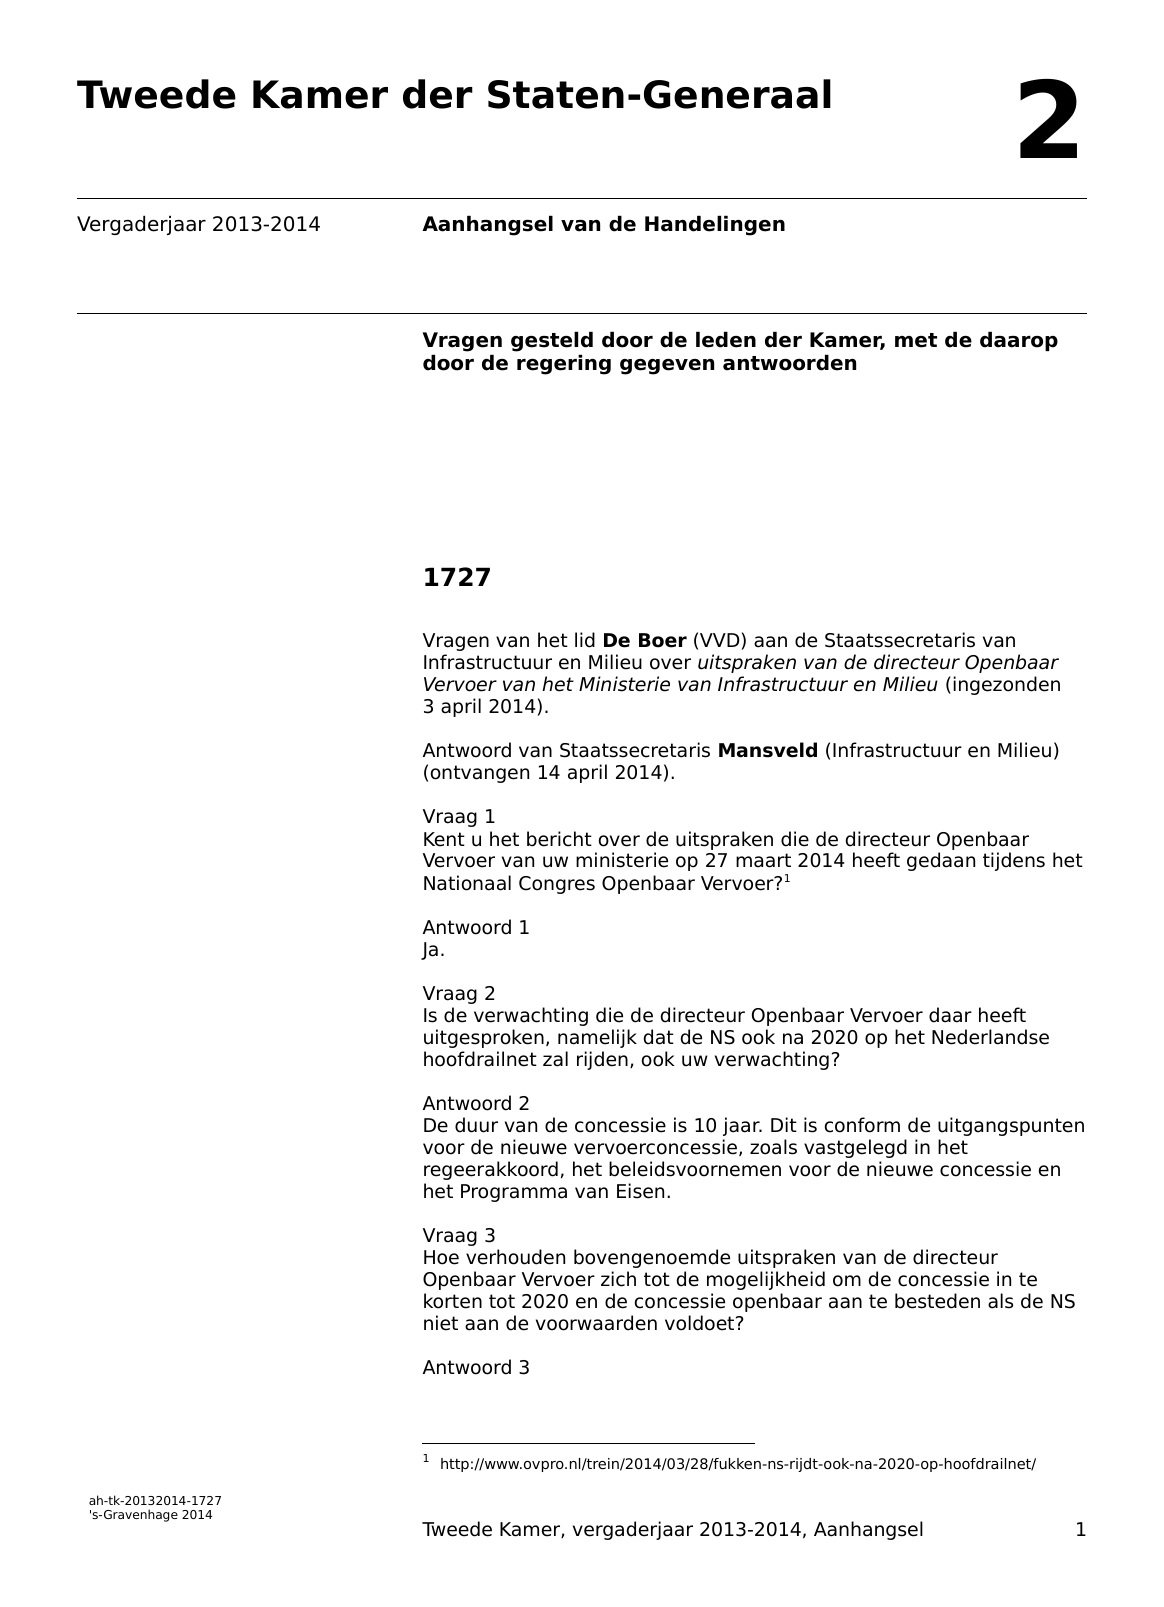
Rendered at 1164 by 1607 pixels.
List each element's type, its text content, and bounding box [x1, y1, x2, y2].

text Antwoord 3 [422, 1357, 1087, 1379]
text De duur van de concessie is 10 jaar. Dit is conform de uitgangspunten voor de nieuwe vervoerconcessie, zoals vastgelegd in het regeerakkoord, het beleidsvoornemen voor de nieuwe concessie en het Programma van Eisen. [422, 1115, 1087, 1203]
text Antwoord van Staatssecretaris Mansveld (Infrastructuur en Milieu) (ontvangen 14 april 2014). [422, 740, 1087, 784]
table_header 2 [886, 59, 1087, 198]
text Kent u het bericht over de uitspraken die de directeur Openbaar Vervoer van uw ministerie op 27 maart 2014 heeft gedaan tijdens het Nationaal Congres Openbaar Vervoer? [422, 828, 1087, 894]
text Antwoord 1 [422, 917, 1087, 938]
text Vragen van het lid De Boer (VVD) aan de Staatssecretaris van Infrastructuur en Milieu over uitspraken van de directeur Openbaar Vervoer van het Ministerie van Infrastructuur en Milieu (ingezonden 3 april 2014). [422, 630, 1087, 718]
table_header Tweede Kamer der Staten-Generaal [77, 59, 886, 198]
text Vraag 1 [422, 806, 1087, 828]
text Vraag 3 [422, 1225, 1087, 1247]
table_cell [77, 314, 422, 375]
table_cell Vergaderjaar 2013-2014 [77, 199, 422, 313]
table_cell Vragen gesteld door de leden der Kamer, met de daarop door de regering gegeven antwoorden [422, 314, 1087, 375]
text 's-Gravenhage 2014 [88, 1508, 323, 1522]
text Antwoord 2 [422, 1093, 1087, 1115]
text Hoe verhouden bovengenoemde uitspraken van de directeur Openbaar Vervoer zich tot de mogelijkheid om de concessie in te korten tot 2020 en de concessie openbaar aan te besteden als de NS niet aan de voorwaarden voldoet? [422, 1247, 1087, 1335]
text 1727 [422, 563, 1087, 592]
text Is de verwachting die de directeur Openbaar Vervoer daar heeft uitgesproken, namelijk dat de NS ook na 2020 op het Nederlandse hoofdrailnet zal rijden, ook uw verwachting? [422, 1005, 1087, 1071]
text ah-tk-20132014-1727 [88, 1494, 323, 1508]
table_cell Aanhangsel van de Handelingen [422, 199, 1087, 313]
text http://www.ovpro.nl/trein/2014/03/28/fukken-ns-rijdt-ook-na-2020-op-hoofdrailnet/ [422, 1452, 1087, 1474]
text Ja. [422, 938, 1087, 961]
text Vraag 2 [422, 983, 1087, 1005]
